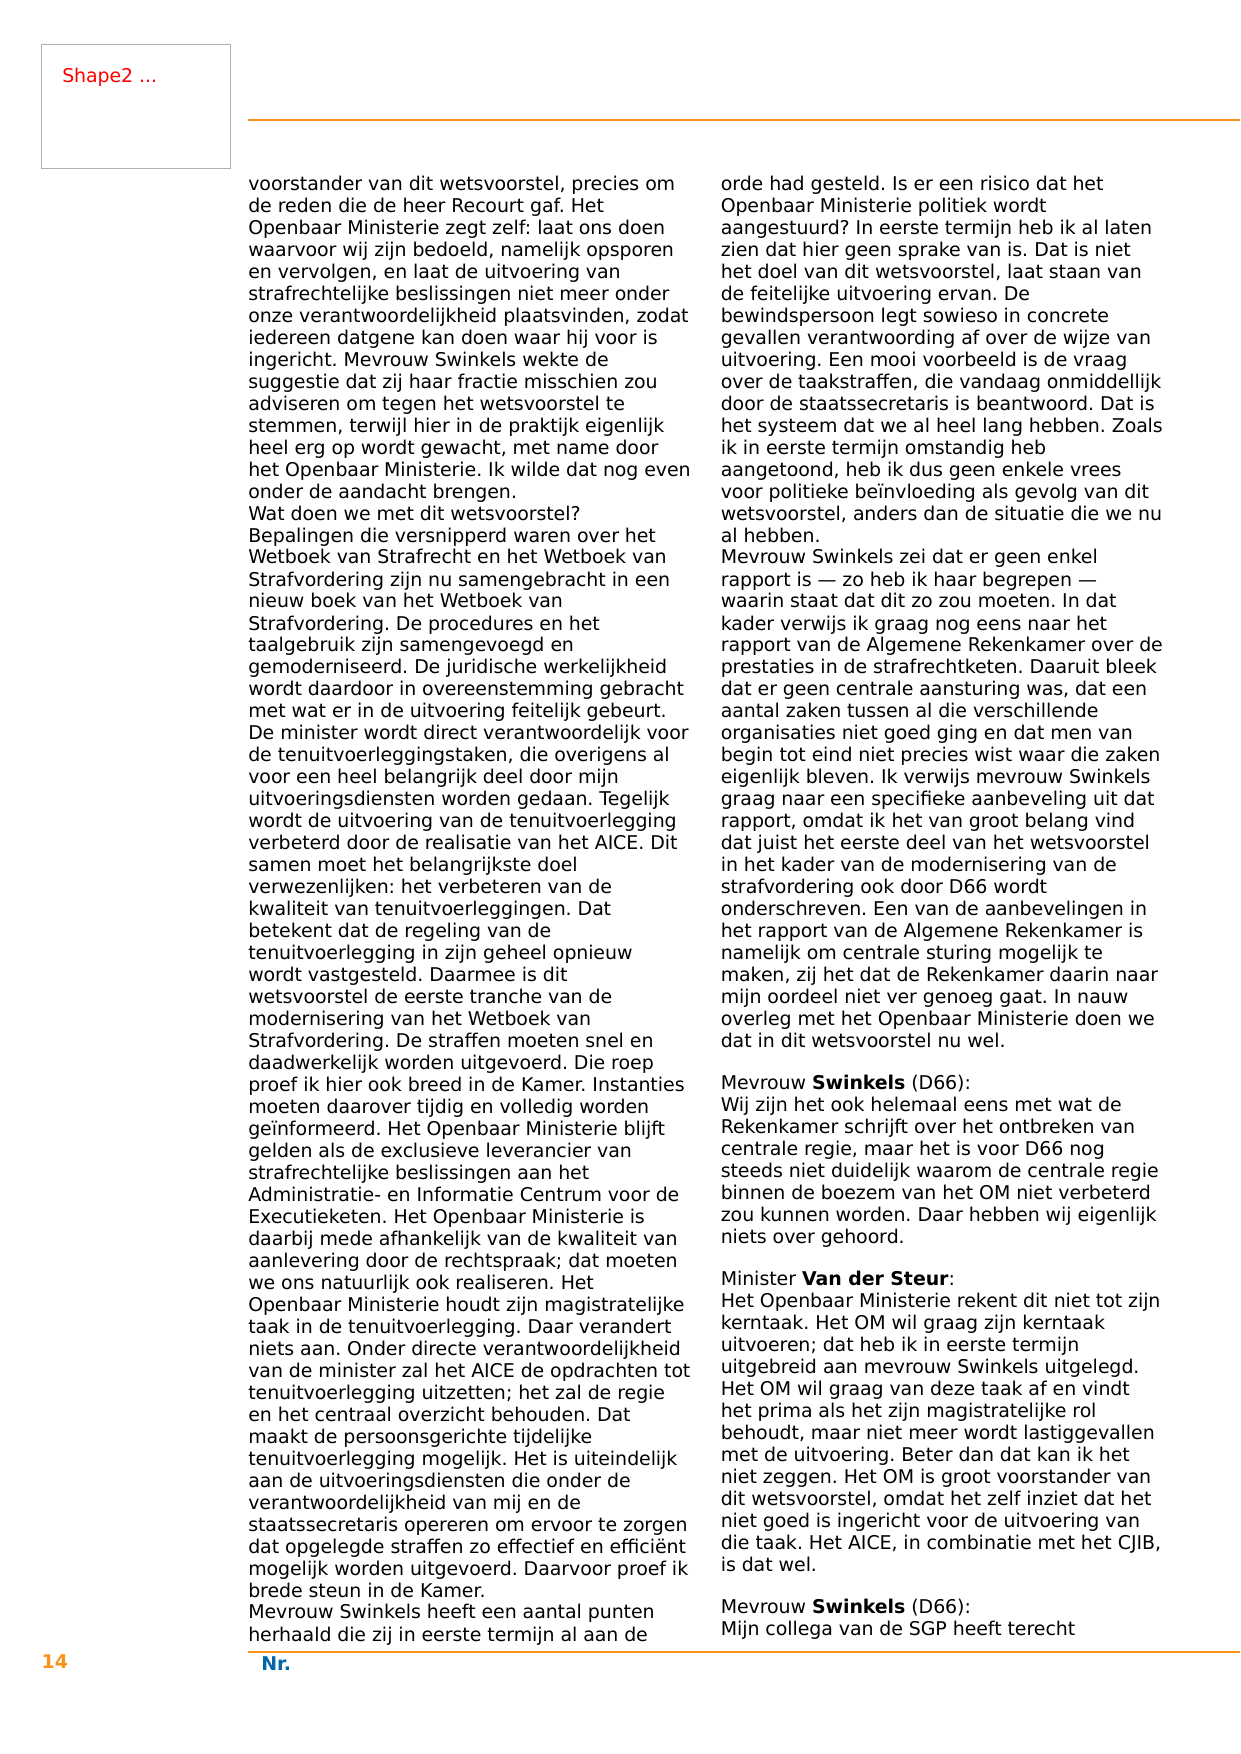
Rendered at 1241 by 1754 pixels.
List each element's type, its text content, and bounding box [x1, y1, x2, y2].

text Minister Van der Steur: [721, 1268, 1163, 1290]
text voorstander van dit wetsvoorstel, precies om de reden die de heer Recourt gaf. Het Openbaar Ministerie zegt zelf: laat ons doen waarvoor wij zijn bedoeld, namelijk opsporen en vervolgen, en laat de uitvoering van strafrechtelijke beslissingen niet meer onder onze verantwoordelijkheid plaatsvinden, zodat iedereen datgene kan doen waar hij voor is ingericht. Mevrouw Swinkels wekte de suggestie dat zij haar fractie misschien zou adviseren om tegen het wetsvoorstel te stemmen, terwijl hier in de praktijk eigenlijk heel erg op wordt gewacht, met name door het Openbaar Ministerie. Ik wilde dat nog even onder de aandacht brengen. [248, 173, 691, 502]
text Mevrouw Swinkels zei dat er geen enkel rapport is — zo heb ik haar begrepen — waarin staat dat dit zo zou moeten. In dat kader verwijs ik graag nog eens naar het rapport van de Algemene Rekenkamer over de prestaties in de strafrechtketen. Daaruit bleek dat er geen centrale aansturing was, dat een aantal zaken tussen al die verschillende organisaties niet goed ging en dat men van begin tot eind niet precies wist waar die zaken eigenlijk bleven. Ik verwijs mevrouw Swinkels graag naar een specifieke aanbeveling uit dat rapport, omdat ik het van groot belang vind dat juist het eerste deel van het wetsvoorstel in het kader van de modernisering van de strafvordering ook door D66 wordt onderschreven. Een van de aanbevelingen in het rapport van de Algemene Rekenkamer is namelijk om centrale sturing mogelijk te maken, zij het dat de Rekenkamer daarin naar mijn oordeel niet ver genoeg gaat. In nauw overleg met het Openbaar Ministerie doen we dat in dit wetsvoorstel nu wel. [721, 546, 1163, 1052]
text Mevrouw Swinkels heeft een aantal punten herhaald die zij in eerste termijn al aan de [248, 1601, 691, 1645]
text Mevrouw Swinkels (D66): [721, 1072, 1163, 1094]
text orde had gesteld. Is er een risico dat het Openbaar Ministerie politiek wordt aangestuurd? In eerste termijn heb ik al laten zien dat hier geen sprake van is. Dat is niet het doel van dit wetsvoorstel, laat staan van de feitelijke uitvoering ervan. De bewindspersoon legt sowieso in concrete gevallen verantwoording af over de wijze van uitvoering. Een mooi voorbeeld is de vraag over de taakstraffen, die vandaag onmiddellijk door de staatssecretaris is beantwoord. Dat is het systeem dat we al heel lang hebben. Zoals ik in eerste termijn omstandig heb aangetoond, heb ik dus geen enkele vrees voor politieke beïnvloeding als gevolg van dit wetsvoorstel, anders dan de situatie die we nu al hebben. [721, 173, 1163, 546]
text Het Openbaar Ministerie rekent dit niet tot zijn kerntaak. Het OM wil graag zijn kerntaak uitvoeren; dat heb ik in eerste termijn uitgebreid aan mevrouw Swinkels uitgelegd. Het OM wil graag van deze taak af en vindt het prima als het zijn magistratelijke rol behoudt, maar niet meer wordt lastiggevallen met de uitvoering. Beter dan dat kan ik het niet zeggen. Het OM is groot voorstander van dit wetsvoorstel, omdat het zelf inziet dat het niet goed is ingericht voor de uitvoering van die taak. Het AICE, in combinatie met het CJIB, is dat wel. [721, 1290, 1163, 1576]
text Wij zijn het ook helemaal eens met wat de Rekenkamer schrijft over het ontbreken van centrale regie, maar het is voor D66 nog steeds niet duidelijk waarom de centrale regie binnen de boezem van het OM niet verbeterd zou kunnen worden. Daar hebben wij eigenlijk niets over gehoord. [721, 1094, 1163, 1248]
text Wat doen we met dit wetsvoorstel? Bepalingen die versnipperd waren over het Wetboek van Strafrecht en het Wetboek van Strafvordering zijn nu samengebracht in een nieuw boek van het Wetboek van Strafvordering. De procedures en het taalgebruik zijn samengevoegd en gemoderniseerd. De juridische werkelijkheid wordt daardoor in overeenstemming gebracht met wat er in de uitvoering feitelijk gebeurt. De minister wordt direct verantwoordelijk voor de tenuitvoerleggingstaken, die overigens al voor een heel belangrijk deel door mijn uitvoeringsdiensten worden gedaan. Tegelijk wordt de uitvoering van de tenuitvoerlegging verbeterd door de realisatie van het AICE. Dit samen moet het belangrijkste doel verwezenlijken: het verbeteren van de kwaliteit van tenuitvoerleggingen. Dat betekent dat de regeling van de tenuitvoerlegging in zijn geheel opnieuw wordt vastgesteld. Daarmee is dit wetsvoorstel de eerste tranche van de modernisering van het Wetboek van Strafvordering. De straffen moeten snel en daadwerkelijk worden uitgevoerd. Die roep proef ik hier ook breed in de Kamer. Instanties moeten daarover tijdig en volledig worden geïnformeerd. Het Openbaar Ministerie blijft gelden als de exclusieve leverancier van strafrechtelijke beslissingen aan het Administratie- en Informatie Centrum voor de Executieketen. Het Openbaar Ministerie is daarbij mede afhankelijk van de kwaliteit van aanlevering door de rechtspraak; dat moeten we ons natuurlijk ook realiseren. Het Openbaar Ministerie houdt zijn magistratelijke taak in de tenuitvoerlegging. Daar verandert niets aan. Onder directe verantwoordelijkheid van de minister zal het AICE de opdrachten tot tenuitvoerlegging uitzetten; het zal de regie en het centraal overzicht behouden. Dat maakt de persoonsgerichte tijdelijke tenuitvoerlegging mogelijk. Het is uiteindelijk aan de uitvoeringsdiensten die onder de verantwoordelijkheid van mij en de staatssecretaris opereren om ervoor te zorgen dat opgelegde straffen zo effectief en efficiënt mogelijk worden uitgevoerd. Daarvoor proef ik brede steun in de Kamer. [248, 502, 691, 1601]
text Mijn collega van de SGP heeft terecht [721, 1617, 1163, 1639]
text Mevrouw Swinkels (D66): [721, 1596, 1163, 1617]
